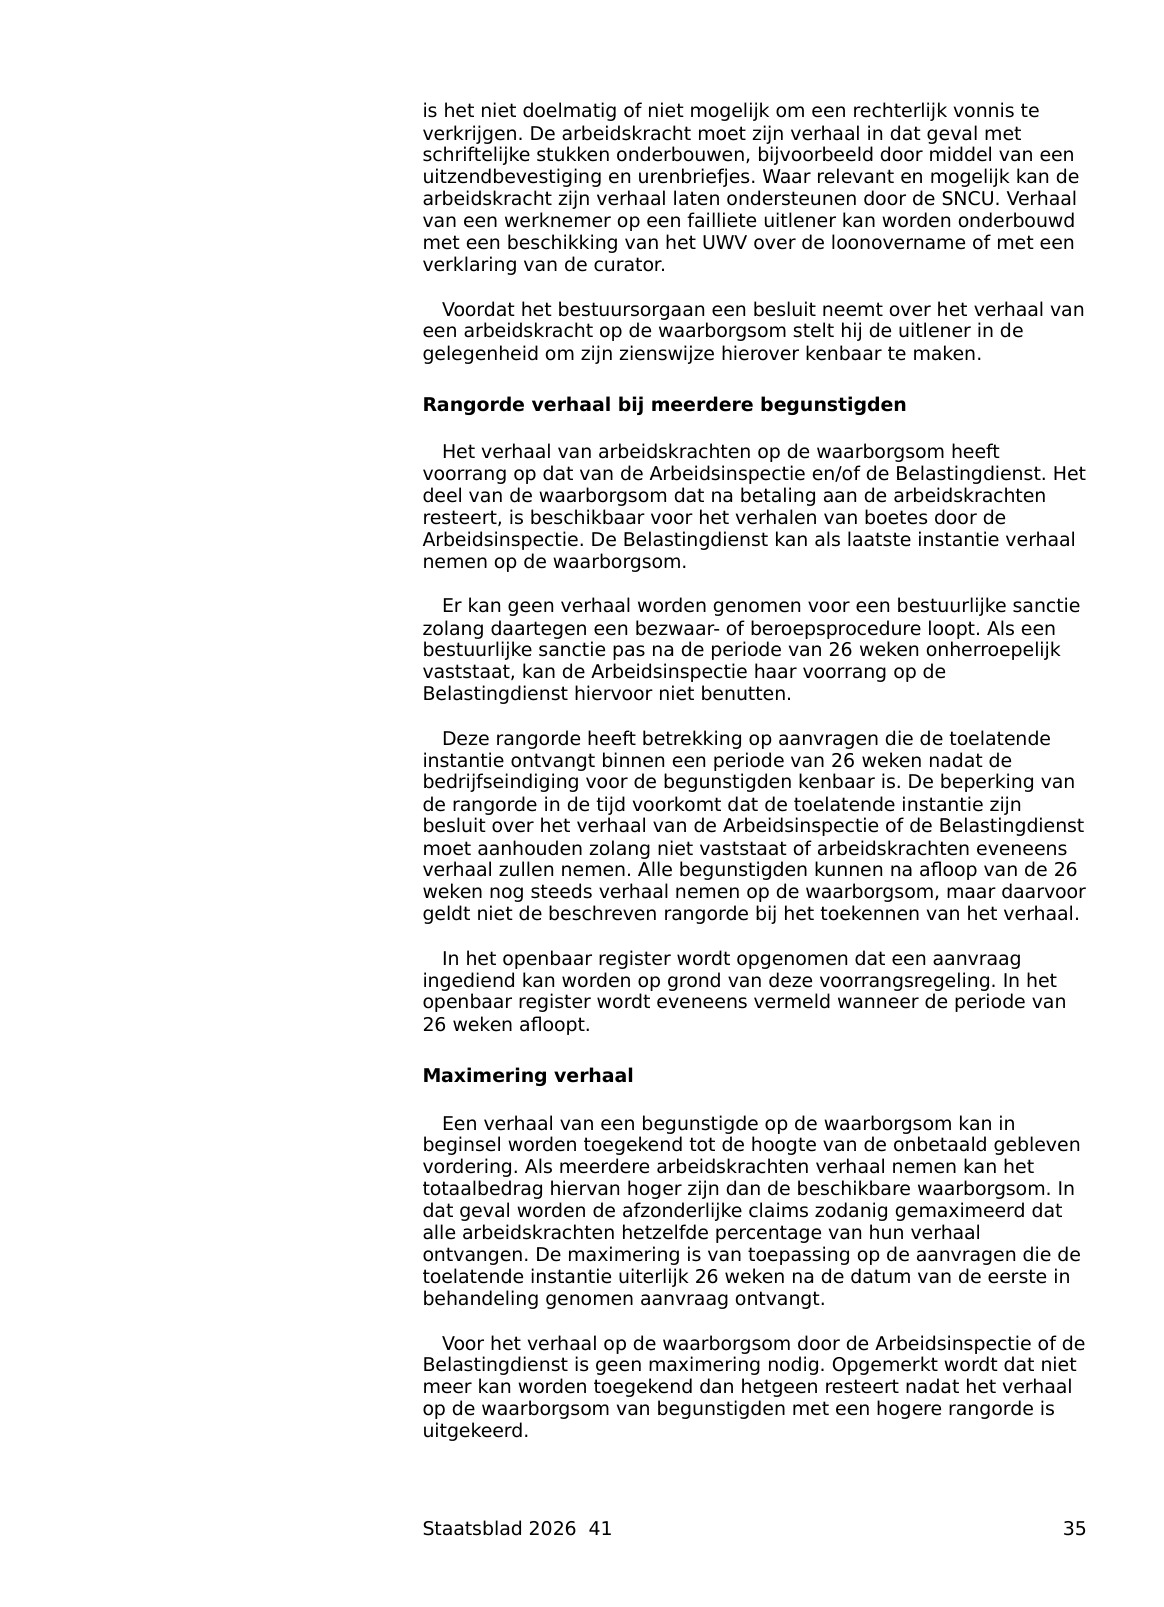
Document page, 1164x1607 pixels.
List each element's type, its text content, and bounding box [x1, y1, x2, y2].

subtitle Maximering verhaal [422, 1065, 1087, 1087]
text Deze rangorde heeft betrekking op aanvragen die de toelatende instantie ontvangt binnen een periode van 26 weken nadat de bedrijfseindiging voor de begunstigden kenbaar is. De beperking van de rangorde in de tijd voorkomt dat de toelatende instantie zijn besluit over het verhaal van de Arbeidsinspectie of de Belastingdienst moet aanhouden zolang niet vaststaat of arbeidskrachten eveneens verhaal zullen nemen. Alle begunstigden kunnen na afloop van de 26 weken nog steeds verhaal nemen op de waarborgsom, maar daarvoor geldt niet de beschreven rangorde bij het toekennen van het verhaal. [422, 727, 1087, 925]
subtitle Rangorde verhaal bij meerdere begunstigden [422, 394, 1087, 416]
text Er kan geen verhaal worden genomen voor een bestuurlijke sanctie zolang daartegen een bezwaar- of beroepsprocedure loopt. Als een bestuurlijke sanctie pas na de periode van 26 weken onherroepelijk vaststaat, kan de Arbeidsinspectie haar voorrang op de Belastingdienst hiervoor niet benutten. [422, 595, 1087, 705]
text Een verhaal van een begunstigde op de waarborgsom kan in beginsel worden toegekend tot de hoogte van de onbetaald gebleven vordering. Als meerdere arbeidskrachten verhaal nemen kan het totaalbedrag hiervan hoger zijn dan de beschikbare waarborgsom. In dat geval worden de afzonderlijke claims zodanig gemaximeerd dat alle arbeidskrachten hetzelfde percentage van hun verhaal ontvangen. De maximering is van toepassing op de aanvragen die de toelatende instantie uiterlijk 26 weken na de datum van de eerste in behandeling genomen aanvraag ontvangt. [422, 1112, 1087, 1310]
text Het verhaal van arbeidskrachten op de waarborgsom heeft voorrang op dat van de Arbeidsinspectie en/of de Belastingdienst. Het deel van de waarborgsom dat na betaling aan de arbeidskrachten resteert, is beschikbaar voor het verhalen van boetes door de Arbeidsinspectie. De Belastingdienst kan als laatste instantie verhaal nemen op de waarborgsom. [422, 441, 1087, 573]
text is het niet doelmatig of niet mogelijk om een rechterlijk vonnis te verkrijgen. De arbeidskracht moet zijn verhaal in dat geval met schriftelijke stukken onderbouwen, bijvoorbeeld door middel van een uitzendbevestiging en urenbriefjes. Waar relevant en mogelijk kan de arbeidskracht zijn verhaal laten ondersteunen door de SNCU. Verhaal van een werknemer op een failliete uitlener kan worden onderbouwd met een beschikking van het UWV over de loonovername of met een verklaring van de curator. [422, 100, 1087, 276]
text In het openbaar register wordt opgenomen dat een aanvraag ingediend kan worden op grond van deze voorrangsregeling. In het openbaar register wordt eveneens vermeld wanneer de periode van 26 weken afloopt. [422, 947, 1087, 1035]
text Voordat het bestuursorgaan een besluit neemt over het verhaal van een arbeidskracht op de waarborgsom stelt hij de uitlener in de gelegenheid om zijn zienswijze hierover kenbaar te maken. [422, 298, 1087, 364]
text Voor het verhaal op de waarborgsom door de Arbeidsinspectie of de Belastingdienst is geen maximering nodig. Opgemerkt wordt dat niet meer kan worden toegekend dan hetgeen resteert nadat het verhaal op de waarborgsom van begunstigden met een hogere rangorde is uitgekeerd. [422, 1332, 1087, 1442]
